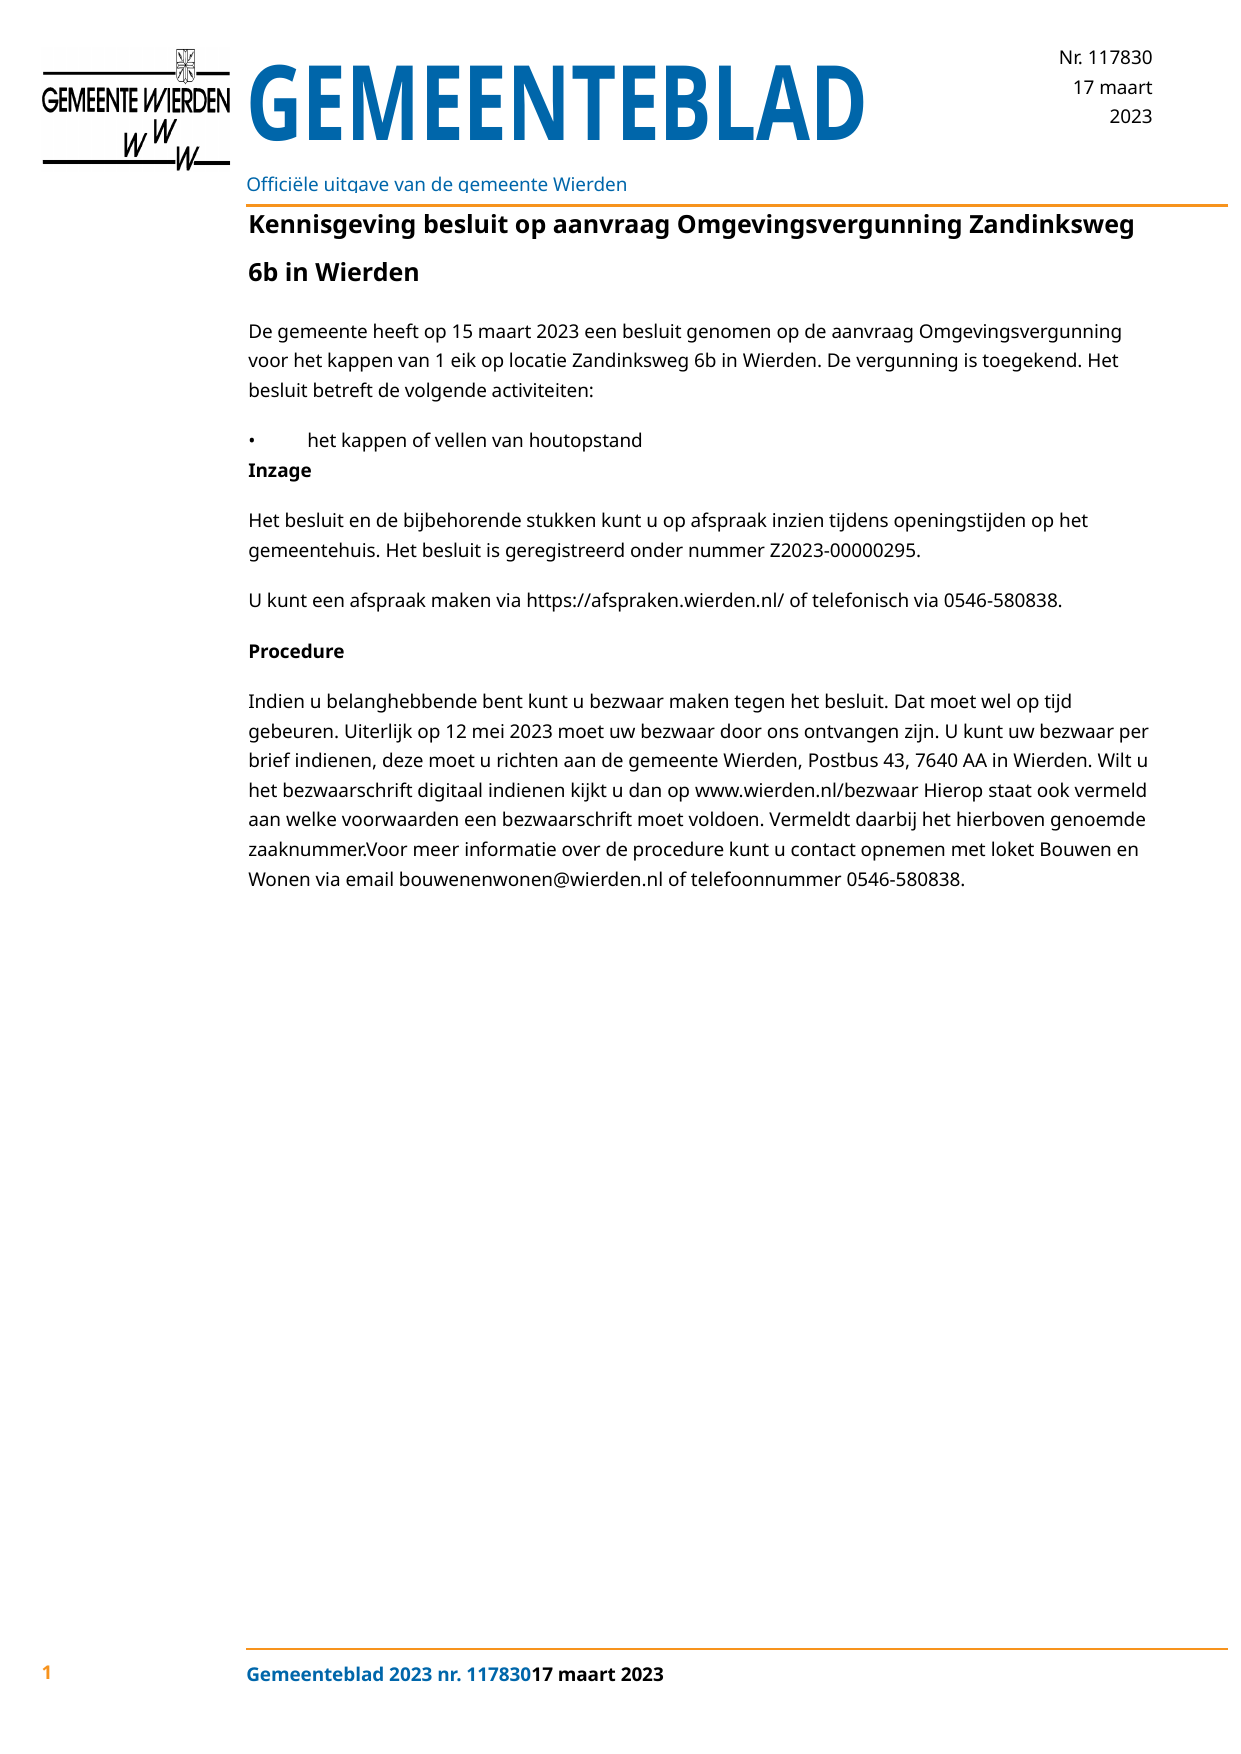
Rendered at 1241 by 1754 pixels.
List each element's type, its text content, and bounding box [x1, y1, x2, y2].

text Kennisgeving besluit op aanvraag Omgevingsvergunning Zandinksweg 6b in Wierden [248, 207, 1152, 288]
picture [41, 47, 231, 172]
text Inzage [248, 457, 1152, 483]
text Het besluit en de bijbehorende stukken kunt u op afspraak inzien tijdens openingstijden op het gemeentehuis. Het besluit is geregistreerd onder nummer Z2023-00000295. [248, 507, 1152, 563]
text De gemeente heeft op 15 maart 2023 een besluit genomen op de aanvraag Omgevingsvergunning voor het kappen van 1 eik op locatie Zandinksweg 6b in Wierden. De vergunning is toegekend. Het besluit betreft de volgende activiteiten: [248, 318, 1152, 403]
text Procedure [248, 638, 1152, 664]
list het kappen of vellen van houtopstand [248, 427, 1152, 453]
text Indien u belanghebbende bent kunt u bezwaar maken tegen het besluit. Dat moet wel op tijd gebeuren. Uiterlijk op 12 mei 2023 moet uw bezwaar door ons ontvangen zijn. U kunt uw bezwaar per brief indienen, deze moet u richten aan de gemeente Wierden, Postbus 43, 7640 AA in Wierden. Wilt u het bezwaarschrift digitaal indienen kijkt u dan op www.wierden.nl/bezwaar Hierop staat ook vermeld aan welke voorwaarden een bezwaarschrift moet voldoen. Vermeldt daarbij het hierboven genoemde zaaknummer.Voor meer informatie over de procedure kunt u contact opnemen met loket Bouwen en Wonen via email bouwenenwonen@wierden.nl of telefoonnummer 0546-580838. [248, 688, 1152, 892]
text U kunt een afspraak maken via https://afspraken.wierden.nl/ of telefonisch via 0546-580838. [248, 587, 1152, 613]
